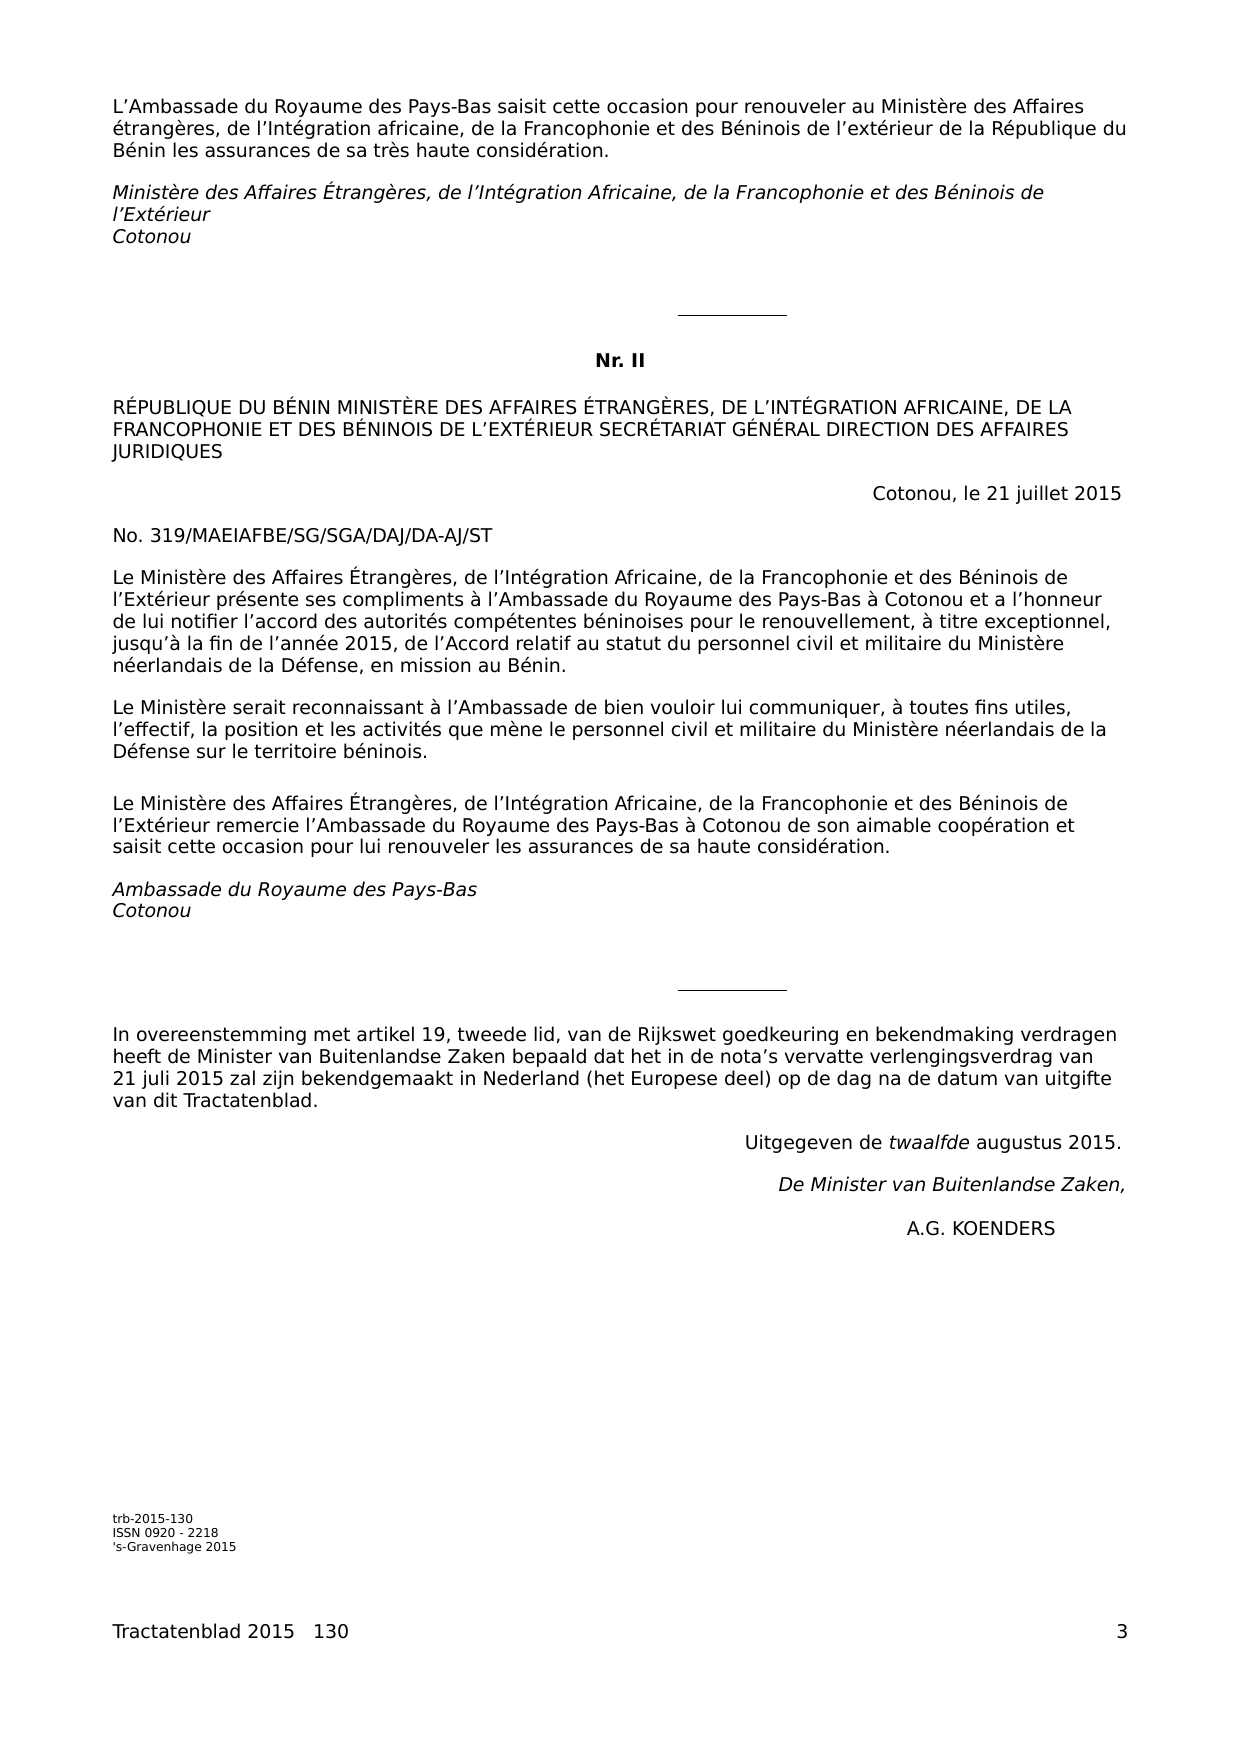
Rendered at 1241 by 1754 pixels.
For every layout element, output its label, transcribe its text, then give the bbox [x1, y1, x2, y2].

text Cotonou [112, 226, 1128, 248]
text 's-Gravenhage 2015 [112, 1540, 346, 1554]
text In overeenstemming met artikel 19, tweede lid, van de Rijkswet goedkeuring en bekendmaking verdragen heeft de Minister van Buitenlandse Zaken bepaald dat het in de nota’s vervatte verlengingsverdrag van 21 juli 2015 zal zijn bekendgemaakt in Nederland (het Europese deel) op de dag na de datum van uitgifte van dit Tractatenblad. [112, 1024, 1128, 1112]
text ISSN 0920 - 2218 [112, 1526, 346, 1540]
subtitle Nr. II [112, 350, 1128, 372]
text No. 319/MAEIAFBE/SG/SGA/DAJ/DA-AJ/ST [112, 525, 1128, 547]
text Cotonou [112, 900, 1128, 922]
text Le Ministère des Affaires Étrangères, de l’Intégration Africaine, de la Francophonie et des Béninois de l’Extérieur présente ses compliments à l’Ambassade du Royaume des Pays-Bas à Cotonou et a l’honneur de lui notifier l’accord des autorités compétentes béninoises pour le renouvellement, à titre exceptionnel, jusqu’à la fin de l’année 2015, de l’Accord relatif au statut du personnel civil et militaire du Ministère néerlandais de la Défense, en mission au Bénin. [112, 567, 1128, 677]
text Uitgegeven de twaalfde augustus 2015. [112, 1132, 1128, 1154]
text Ministère des Affaires Étrangères, de l’Intégration Africaine, de la Francophonie et des Béninois de l’Extérieur [112, 182, 1128, 226]
text Ambassade du Royaume des Pays-Bas [112, 878, 1128, 900]
text trb-2015-130 [112, 1512, 346, 1526]
text RÉPUBLIQUE DU BÉNIN MINISTÈRE DES AFFAIRES ÉTRANGÈRES, DE L’INTÉGRATION AFRICAINE, DE LA FRANCOPHONIE ET DES BÉNINOIS DE L’EXTÉRIEUR SECRÉTARIAT GÉNÉRAL DIRECTION DES AFFAIRES JURIDIQUES [112, 397, 1128, 463]
text L’Ambassade du Royaume des Pays-Bas saisit cette occasion pour renouveler au Ministère des Affaires étrangères, de l’Intégration africaine, de la Francophonie et des Béninois de l’extérieur de la République du Bénin les assurances de sa très haute considération. [112, 96, 1128, 162]
text Cotonou, le 21 juillet 2015 [112, 483, 1128, 505]
text Le Ministère serait reconnaissant à l’Ambassade de bien vouloir lui communiquer, à toutes fins utiles, l’effectif, la position et les activités que mène le personnel civil et militaire du Ministère néerlandais de la Défense sur le territoire béninois. [112, 697, 1128, 762]
text De Minister van Buitenlandse Zaken, A.G. KOENDERS [112, 1174, 1128, 1240]
text Le Ministère des Affaires Étrangères, de l’Intégration Africaine, de la Francophonie et des Béninois de l’Extérieur remercie l’Ambassade du Royaume des Pays-Bas à Cotonou de son aimable coopération et saisit cette occasion pour lui renouveler les assurances de sa haute considération. [112, 792, 1128, 858]
